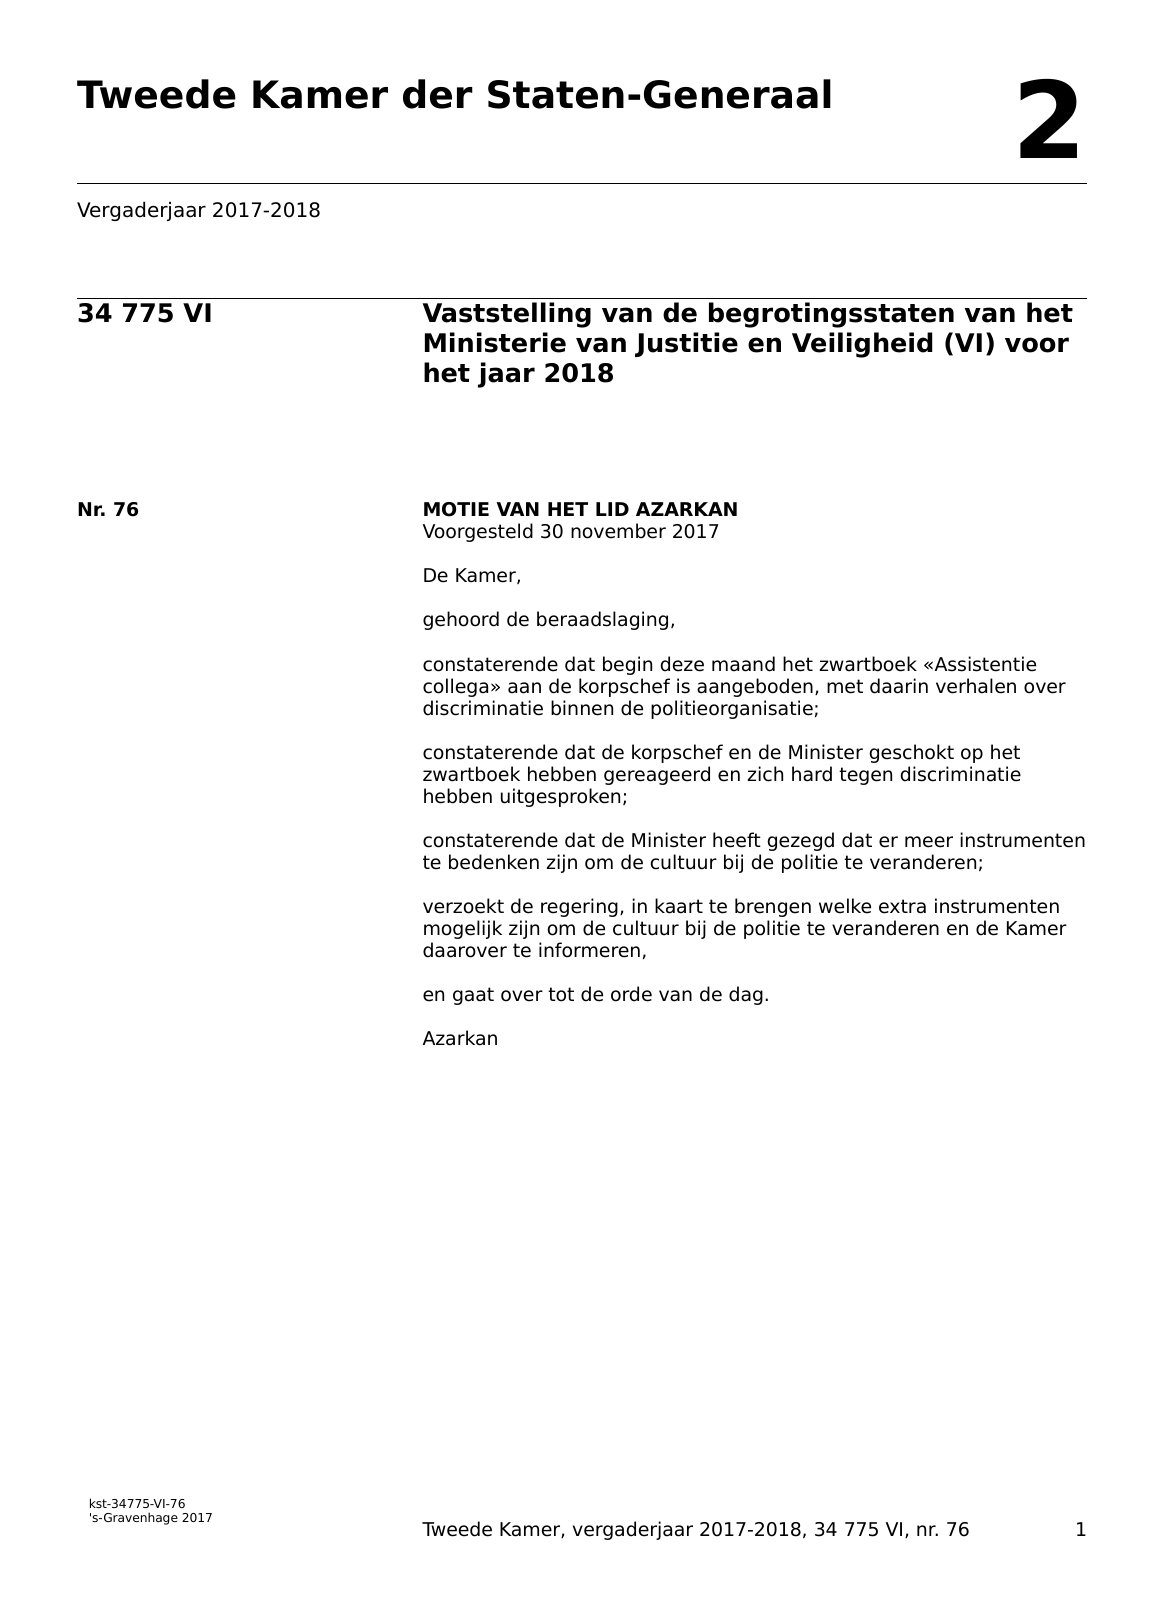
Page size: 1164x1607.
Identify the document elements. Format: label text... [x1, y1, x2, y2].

table_header 2 [886, 59, 1087, 183]
text 's-Gravenhage 2017 [88, 1511, 323, 1525]
text constaterende dat begin deze maand het zwartboek «Assistentie collega» aan de korpschef is aangeboden, met daarin verhalen over discriminatie binnen de politieorganisatie; [422, 653, 1087, 719]
table_header Tweede Kamer der Staten-Generaal [77, 59, 886, 183]
text Azarkan [422, 1028, 1087, 1050]
text verzoekt de regering, in kaart te brengen welke extra instrumenten mogelijk zijn om de cultuur bij de politie te veranderen en de Kamer daarover te informeren, [422, 896, 1087, 962]
text gehoord de beraadslaging, [422, 609, 1087, 631]
text constaterende dat de Minister heeft gezegd dat er meer instrumenten te bedenken zijn om de cultuur bij de politie te veranderen; [422, 830, 1087, 874]
text constaterende dat de korpschef en de Minister geschokt op het zwartboek hebben gereageerd en zich hard tegen discriminatie hebben uitgesproken; [422, 742, 1087, 808]
text kst-34775-VI-76 [88, 1497, 323, 1511]
text Voorgesteld 30 november 2017 [422, 521, 1087, 543]
subtitle Nr. 76 MOTIE VAN HET LID AZARKAN [77, 499, 1087, 521]
table_cell Vergaderjaar 2017-2018 [77, 184, 1087, 298]
text De Kamer, [422, 565, 1087, 587]
text en gaat over tot de orde van de dag. [422, 984, 1087, 1006]
subtitle 34 775 VI Vaststelling van de begrotingsstaten van het Ministerie van Justitie en Veiligheid (VI) voor het jaar 2018 [77, 299, 1087, 388]
